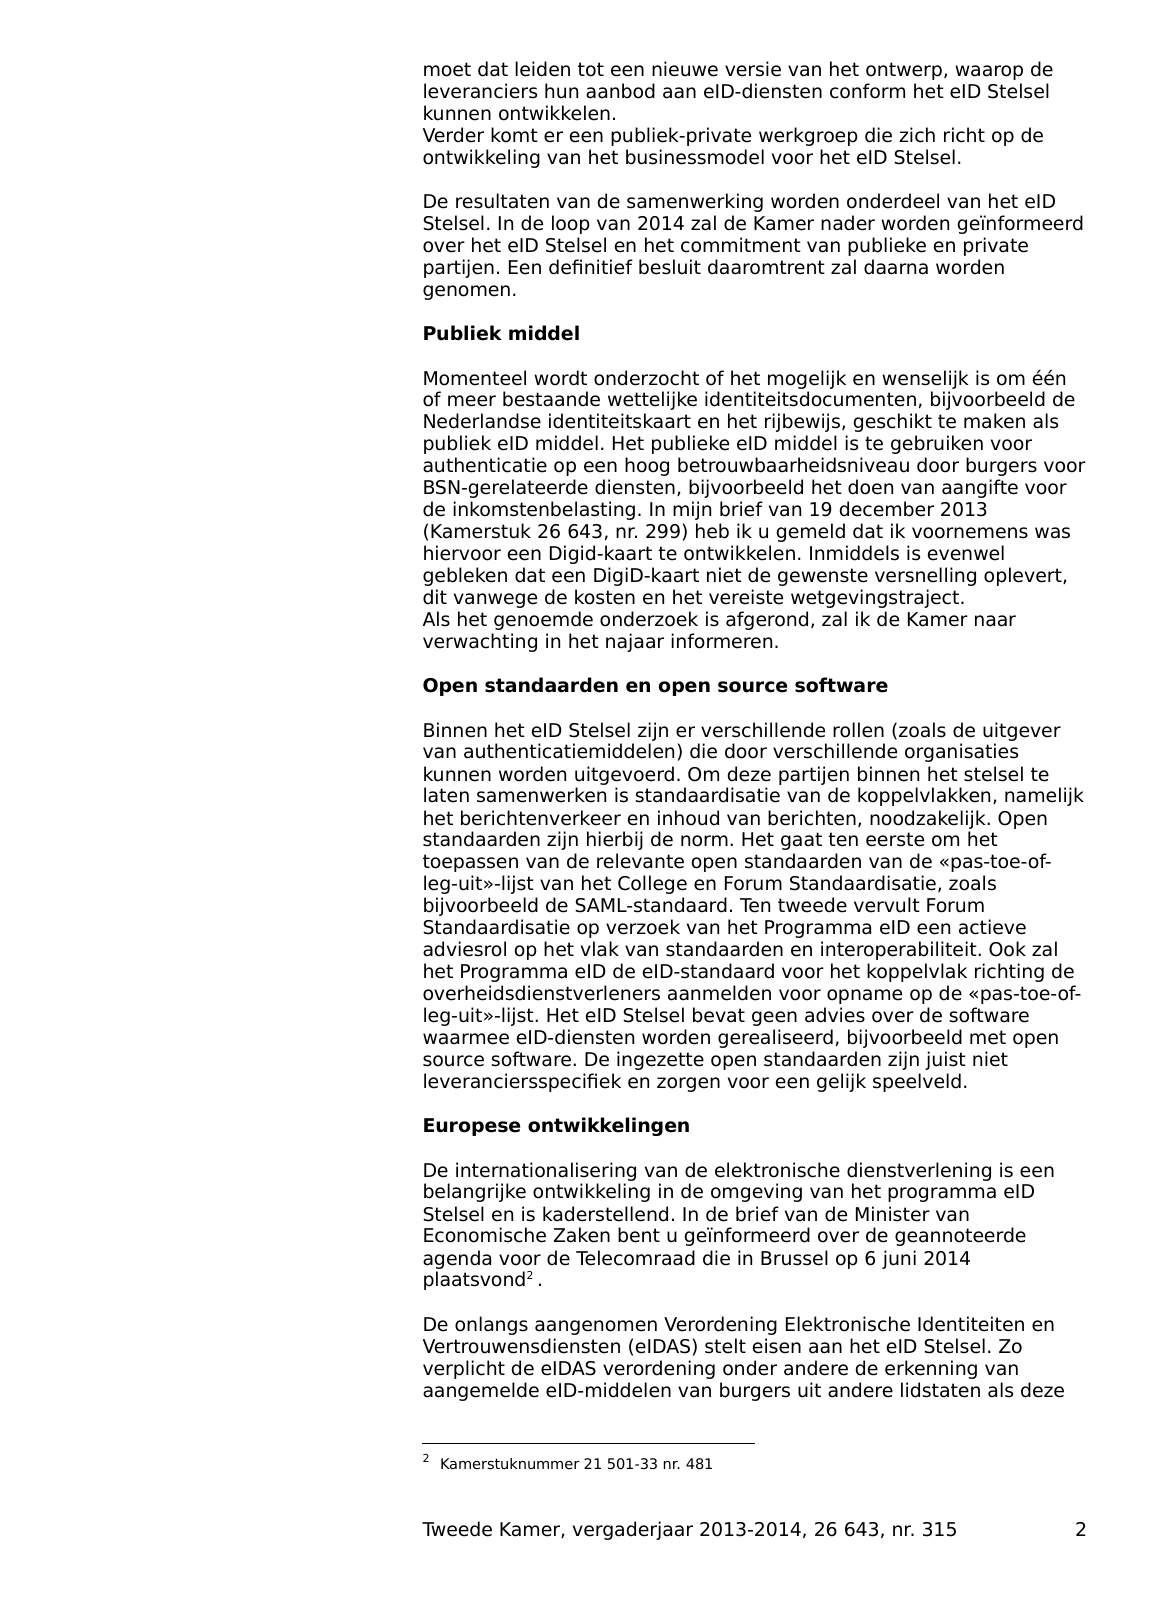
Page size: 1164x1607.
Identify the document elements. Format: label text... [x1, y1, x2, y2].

text De resultaten van de samenwerking worden onderdeel van het eID Stelsel. In de loop van 2014 zal de Kamer nader worden geïnformeerd over het eID Stelsel en het commitment van publieke en private partijen. Een definitief besluit daaromtrent zal daarna worden genomen. [422, 191, 1087, 301]
text moet dat leiden tot een nieuwe versie van het ontwerp, waarop de leveranciers hun aanbod aan eID-diensten conform het eID Stelsel kunnen ontwikkelen. [422, 59, 1087, 125]
subtitle Open standaarden en open source software [422, 675, 1087, 697]
text Als het genoemde onderzoek is afgerond, zal ik de Kamer naar verwachting in het najaar informeren. [422, 609, 1087, 653]
text Verder komt er een publiek-private werkgroep die zich richt op de ontwikkeling van het businessmodel voor het eID Stelsel. [422, 125, 1087, 169]
text De onlangs aangenomen Verordening Elektronische Identiteiten en Vertrouwensdiensten (eIDAS) stelt eisen aan het eID Stelsel. Zo verplicht de eIDAS verordening onder andere de erkenning van aangemelde eID-middelen van burgers uit andere lidstaten als deze [422, 1313, 1087, 1401]
subtitle Publiek middel [422, 323, 1087, 345]
text De internationalisering van de elektronische dienstverlening is een belangrijke ontwikkeling in de omgeving van het programma eID Stelsel en is kaderstellend. In de brief van de Minister van Economische Zaken bent u geïnformeerd over de geannoteerde agenda voor de Telecomraad die in Brussel op 6 juni 2014 plaatsvond. [422, 1159, 1087, 1291]
text Kamerstuknummer 21 501-33 nr. 481 [422, 1452, 1087, 1474]
text Binnen het eID Stelsel zijn er verschillende rollen (zoals de uitgever van authenticatiemiddelen) die door verschillende organisaties kunnen worden uitgevoerd. Om deze partijen binnen het stelsel te laten samenwerken is standaardisatie van de koppelvlakken, namelijk het berichtenverkeer en inhoud van berichten, noodzakelijk. Open standaarden zijn hierbij de norm. Het gaat ten eerste om het toepassen van de relevante open standaarden van de «pas-toe-of-leg-uit»-lijst van het College en Forum Standaardisatie, zoals bijvoorbeeld de SAML-standaard. Ten tweede vervult Forum Standaardisatie op verzoek van het Programma eID een actieve adviesrol op het vlak van standaarden en interoperabiliteit. Ook zal het Programma eID de eID-standaard voor het koppelvlak richting de overheidsdienstverleners aanmelden voor opname op de «pas-toe-of-leg-uit»-lijst. Het eID Stelsel bevat geen advies over de software waarmee eID-diensten worden gerealiseerd, bijvoorbeeld met open source software. De ingezette open standaarden zijn juist niet leveranciersspecifiek en zorgen voor een gelijk speelveld. [422, 719, 1087, 1093]
text Momenteel wordt onderzocht of het mogelijk en wenselijk is om één of meer bestaande wettelijke identiteitsdocumenten, bijvoorbeeld de Nederlandse identiteitskaart en het rijbewijs, geschikt te maken als publiek eID middel. Het publieke eID middel is te gebruiken voor authenticatie op een hoog betrouwbaarheidsniveau door burgers voor BSN-gerelateerde diensten, bijvoorbeeld het doen van aangifte voor de inkomstenbelasting. In mijn brief van 19 december 2013 (Kamerstuk 26 643, nr. 299) heb ik u gemeld dat ik voornemens was hiervoor een Digid-kaart te ontwikkelen. Inmiddels is evenwel gebleken dat een DigiD-kaart niet de gewenste versnelling oplevert, dit vanwege de kosten en het vereiste wetgevingstraject. [422, 367, 1087, 609]
subtitle Europese ontwikkelingen [422, 1115, 1087, 1137]
